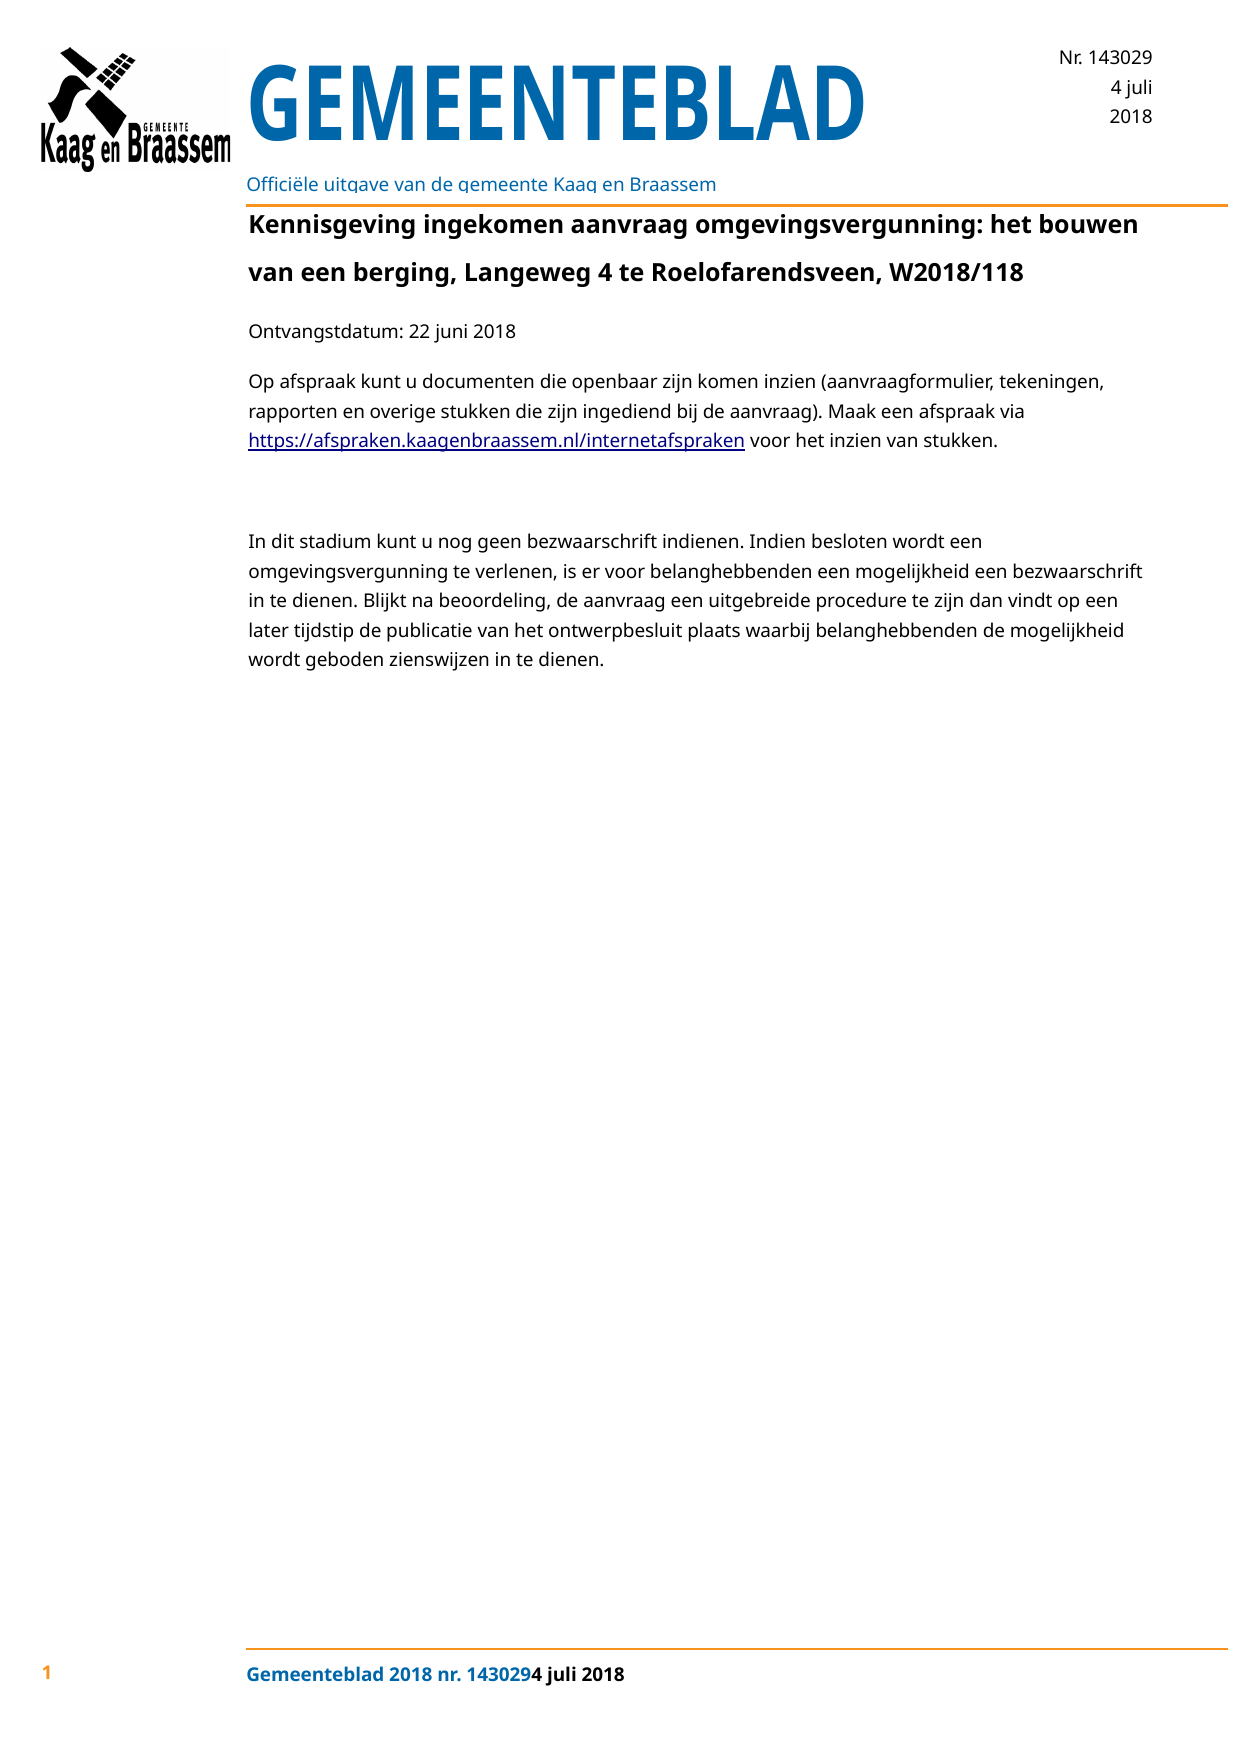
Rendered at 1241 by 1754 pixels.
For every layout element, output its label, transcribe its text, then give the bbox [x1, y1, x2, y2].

text Op afspraak kunt u documenten die openbaar zijn komen inzien (aanvraagformulier, tekeningen, rapporten en overige stukken die zijn ingediend bij de aanvraag). Maak een afspraak via https://afspraken.kaagenbraassem.nl/internetafspraken voor het inzien van stukken. [248, 368, 1152, 453]
picture [41, 47, 231, 172]
text Kennisgeving ingekomen aanvraag omgevingsvergunning: het bouwen van een berging, Langeweg 4 te Roelofarendsveen, W2018/118 [248, 207, 1152, 288]
text Ontvangstdatum: 22 juni 2018 [248, 318, 1152, 344]
text In dit stadium kunt u nog geen bezwaarschrift indienen. Indien besloten wordt een omgevingsvergunning te verlenen, is er voor belanghebbenden een mogelijkheid een bezwaarschrift in te dienen. Blijkt na beoordeling, de aanvraag een uitgebreide procedure te zijn dan vindt op een later tijdstip de publicatie van het ontwerpbesluit plaats waarbij belanghebbenden de mogelijkheid wordt geboden zienswijzen in te dienen. [248, 528, 1152, 672]
